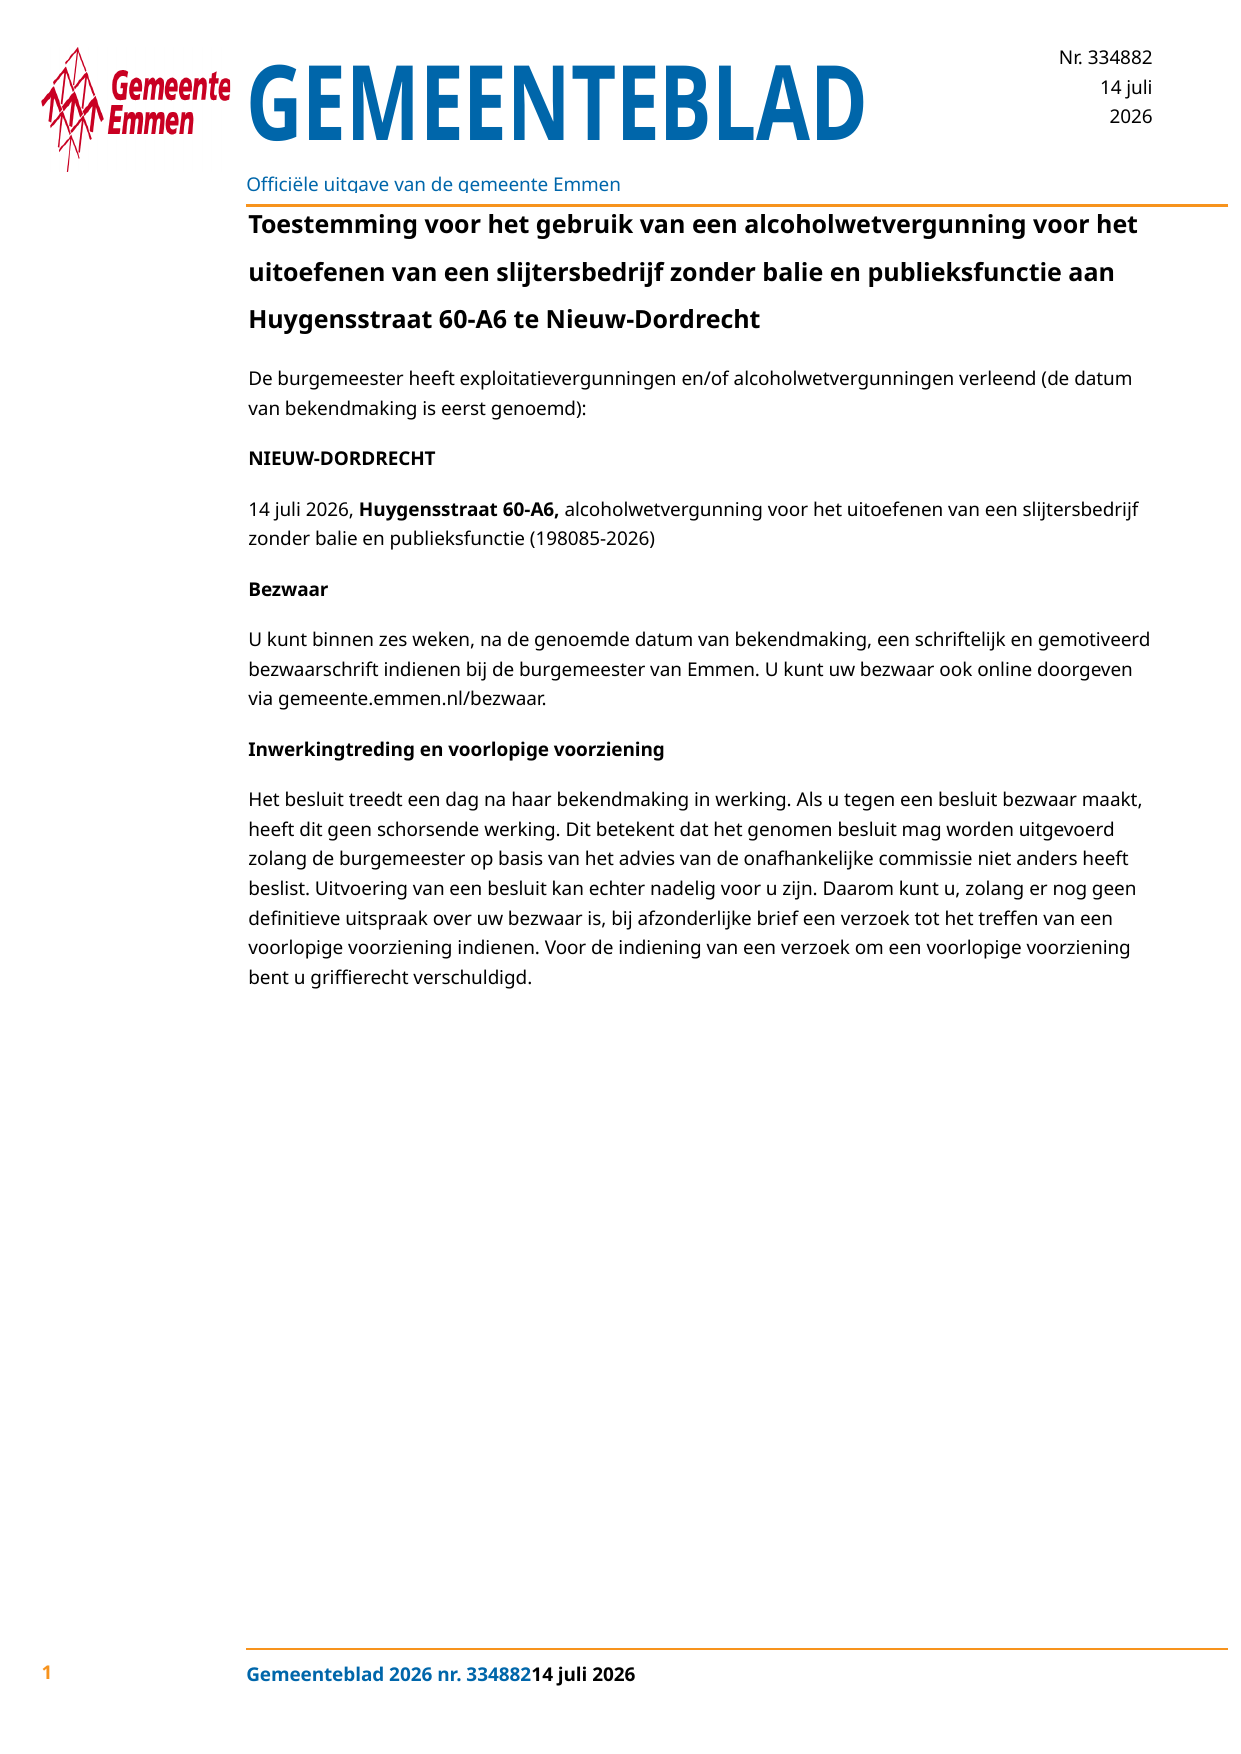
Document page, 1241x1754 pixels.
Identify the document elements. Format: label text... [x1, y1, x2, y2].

text NIEUW-DORDRECHT [248, 446, 1152, 471]
picture [41, 47, 231, 172]
text De burgemeester heeft exploitatievergunningen en/of alcoholwetvergunningen verleend (de datum van bekendmaking is eerst genoemd): [248, 366, 1152, 421]
text Het besluit treedt een dag na haar bekendmaking in werking. Als u tegen een besluit bezwaar maakt, heeft dit geen schorsende werking. Dit betekent dat het genomen besluit mag worden uitgevoerd zolang de burgemeester op basis van het advies van de onafhankelijke commissie niet anders heeft beslist. Uitvoering van een besluit kan echter nadelig voor u zijn. Daarom kunt u, zolang er nog geen definitieve uitspraak over uw bezwaar is, bij afzonderlijke brief een verzoek tot het treffen van een voorlopige voorziening indienen. Voor de indiening van een verzoek om een voorlopige voorziening bent u griffierecht verschuldigd. [248, 786, 1152, 989]
text Bezwaar [248, 576, 1152, 602]
text Inwerkingtreding en voorlopige voorziening [248, 736, 1152, 762]
text U kunt binnen zes weken, na de genoemde datum van bekendmaking, een schriftelijk en gemotiveerd bezwaarschrift indienen bij de burgemeester van Emmen. U kunt uw bezwaar ook online doorgeven via gemeente.emmen.nl/bezwaar. [248, 626, 1152, 711]
text 14 juli 2026, Huygensstraat 60-A6, alcoholwetvergunning voor het uitoefenen van een slijtersbedrijf zonder balie en publieksfunctie (198085-2026) [248, 496, 1152, 551]
text Toestemming voor het gebruik van een alcoholwetvergunning voor het uitoefenen van een slijtersbedrijf zonder balie en publieksfunctie aan Huygensstraat 60-A6 te Nieuw-Dordrecht [248, 207, 1152, 336]
